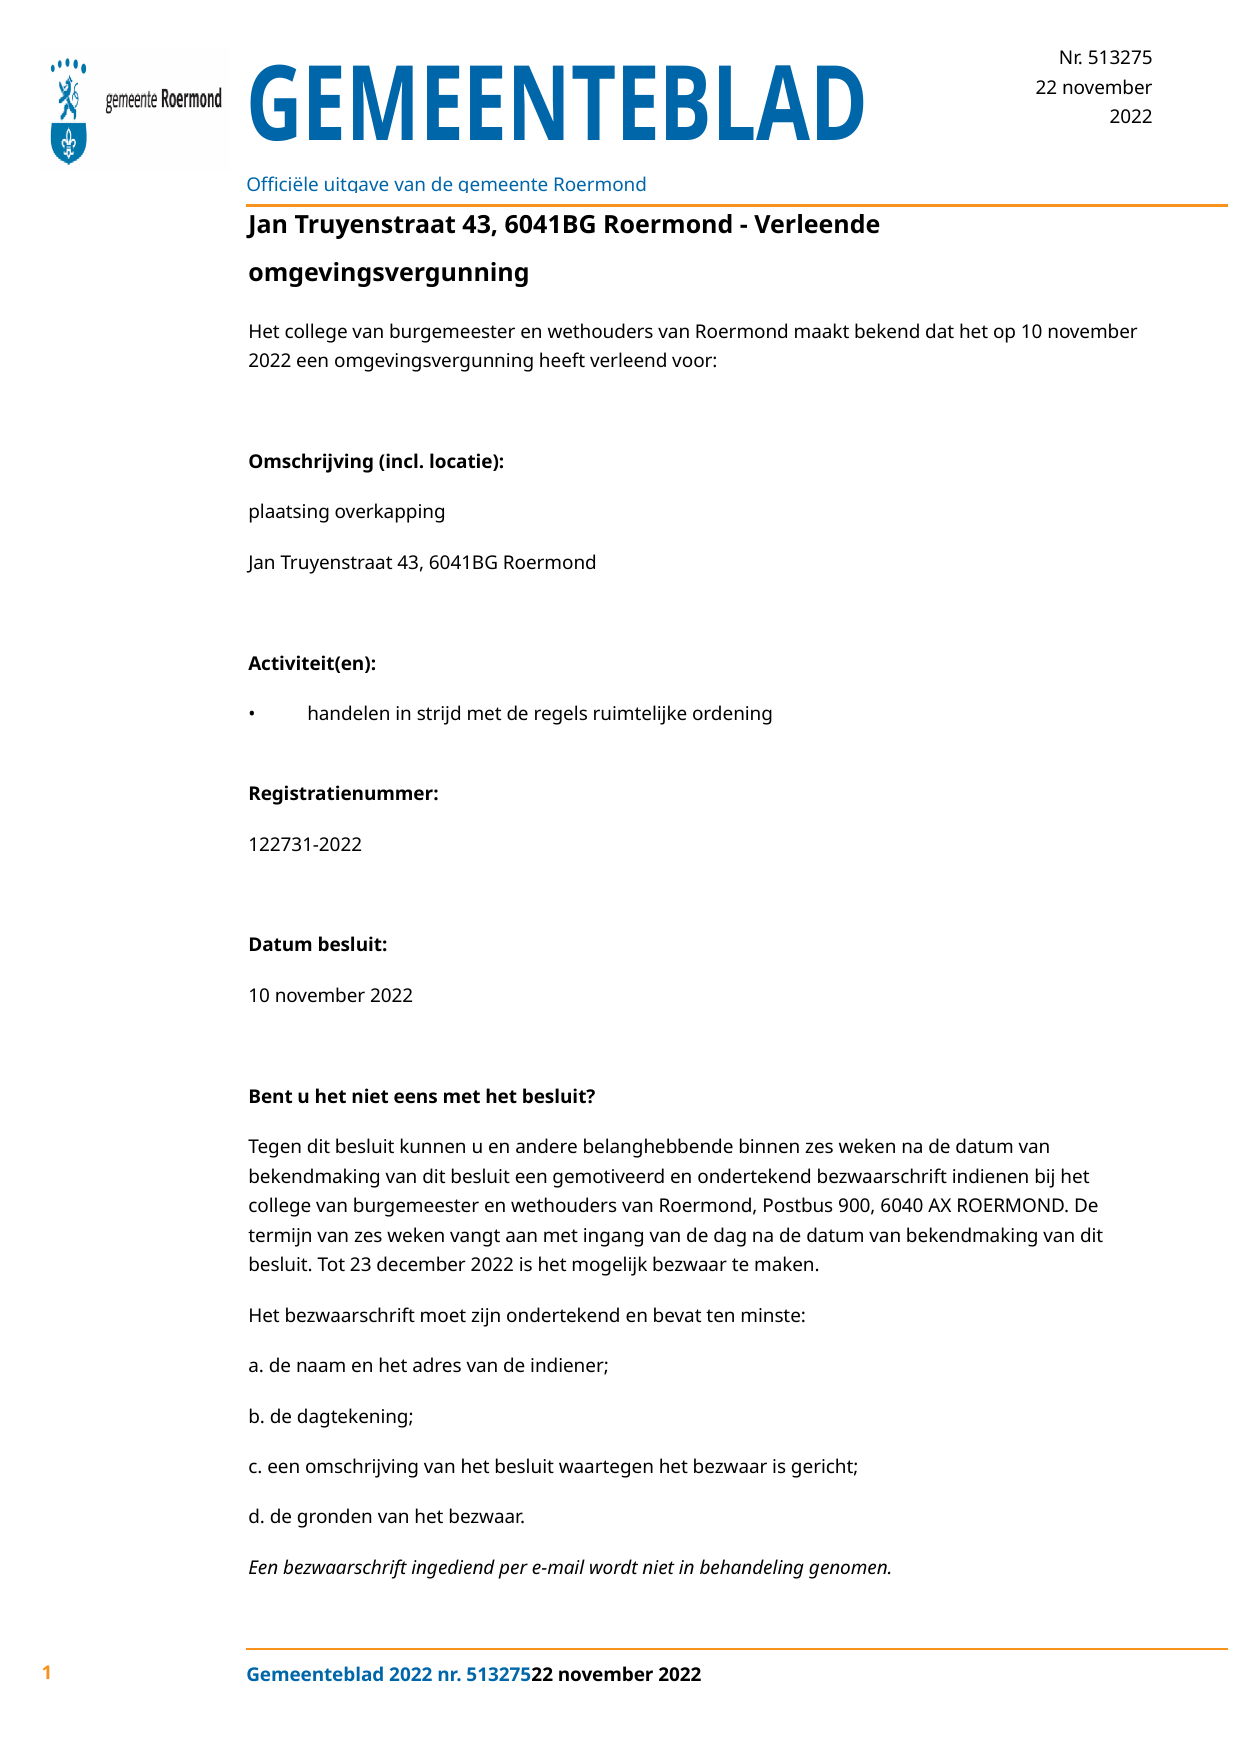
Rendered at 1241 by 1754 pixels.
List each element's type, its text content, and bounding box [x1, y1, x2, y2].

text Activiteit(en): [248, 650, 1152, 676]
text Tegen dit besluit kunnen u en andere belanghebbende binnen zes weken na de datum van bekendmaking van dit besluit een gemotiveerd en ondertekend bezwaarschrift indienen bij het college van burgemeester en wethouders van Roermond, Postbus 900, 6040 AX ROERMOND. De termijn van zes weken vangt aan met ingang van de dag na de datum van bekendmaking van dit besluit. Tot 23 december 2022 is het mogelijk bezwaar te maken. [248, 1133, 1152, 1277]
text b. de dagtekening; [248, 1403, 1152, 1429]
text Registratienummer: [248, 780, 1152, 806]
text Een bezwaarschrift ingediend per e-mail wordt niet in behandeling genomen. [248, 1554, 1152, 1580]
list handelen in strijd met de regels ruimtelijke ordening [248, 700, 1152, 726]
text Jan Truyenstraat 43, 6041BG Roermond [248, 549, 1152, 575]
text Jan Truyenstraat 43, 6041BG Roermond - Verleende omgevingsvergunning [248, 207, 1152, 288]
text Het college van burgemeester en wethouders van Roermond maakt bekend dat het op 10 november 2022 een omgevingsvergunning heeft verleend voor: [248, 318, 1152, 373]
text Omschrijving (incl. locatie): [248, 448, 1152, 474]
text a. de naam en het adres van de indiener; [248, 1352, 1152, 1378]
text d. de gronden van het bezwaar. [248, 1504, 1152, 1529]
text 122731-2022 [248, 831, 1152, 857]
text Het bezwaarschrift moet zijn ondertekend en bevat ten minste: [248, 1302, 1152, 1328]
text plaatsing overkapping [248, 499, 1152, 524]
text Datum besluit: [248, 932, 1152, 957]
picture [41, 47, 231, 172]
text c. een omschrijving van het besluit waartegen het bezwaar is gericht; [248, 1453, 1152, 1479]
text 10 november 2022 [248, 982, 1152, 1008]
text Bent u het niet eens met het besluit? [248, 1083, 1152, 1109]
